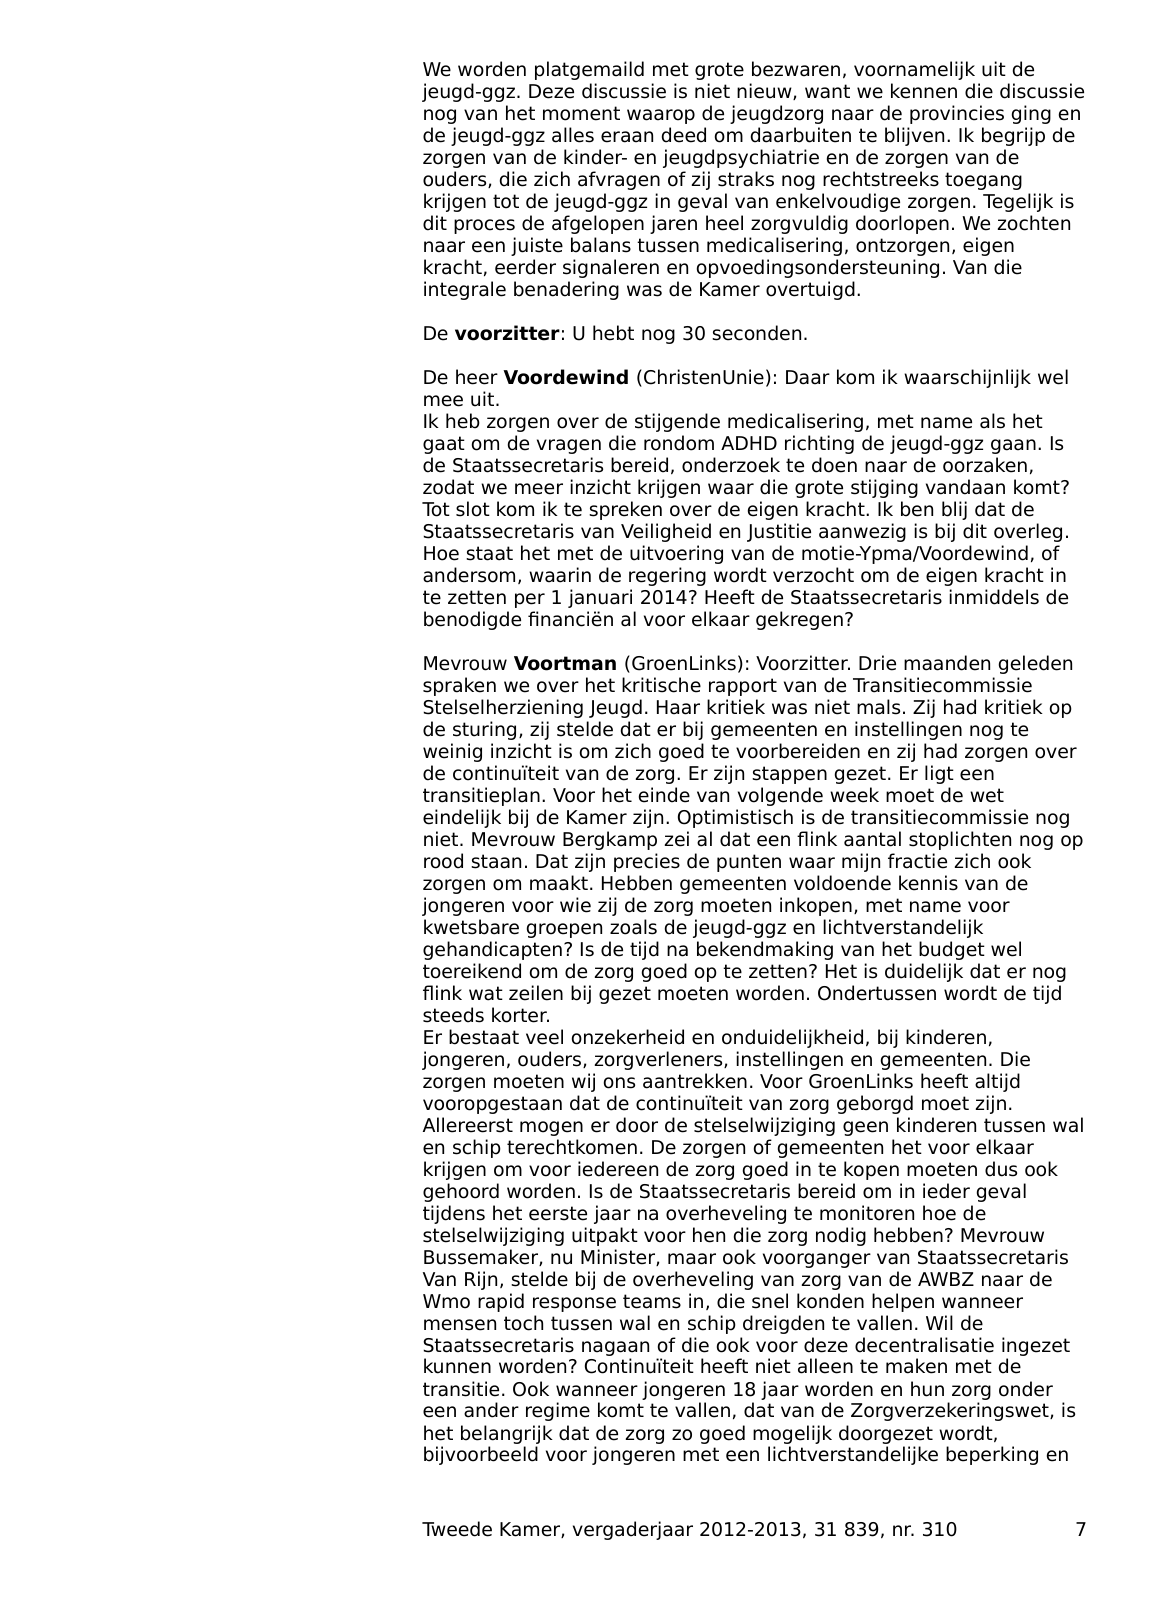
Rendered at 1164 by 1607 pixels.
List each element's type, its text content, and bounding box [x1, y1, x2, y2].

text Tot slot kom ik te spreken over de eigen kracht. Ik ben blij dat de Staatssecretaris van Veiligheid en Justitie aanwezig is bij dit overleg. Hoe staat het met de uitvoering van de motie-Ypma/Voordewind, of andersom, waarin de regering wordt verzocht om de eigen kracht in te zetten per 1 januari 2014? Heeft de Staatssecretaris inmiddels de benodigde financiën al voor elkaar gekregen? [422, 499, 1087, 631]
text Er bestaat veel onzekerheid en onduidelijkheid, bij kinderen, jongeren, ouders, zorgverleners, instellingen en gemeenten. Die zorgen moeten wij ons aantrekken. Voor GroenLinks heeft altijd vooropgestaan dat de continuïteit van zorg geborgd moet zijn. Allereerst mogen er door de stelselwijziging geen kinderen tussen wal en schip terechtkomen. De zorgen of gemeenten het voor elkaar krijgen om voor iedereen de zorg goed in te kopen moeten dus ook gehoord worden. Is de Staatssecretaris bereid om in ieder geval tijdens het eerste jaar na overheveling te monitoren hoe de stelselwijziging uitpakt voor hen die zorg nodig hebben? Mevrouw Bussemaker, nu Minister, maar ook voorganger van Staatssecretaris Van Rijn, stelde bij de overheveling van zorg van de AWBZ naar de Wmo rapid response teams in, die snel konden helpen wanneer mensen toch tussen wal en schip dreigden te vallen. Wil de Staatssecretaris nagaan of die ook voor deze decentralisatie ingezet kunnen worden? Continuïteit heeft niet alleen te maken met de transitie. Ook wanneer jongeren 18 jaar worden en hun zorg onder een ander regime komt te vallen, dat van de Zorgverzekeringswet, is het belangrijk dat de zorg zo goed mogelijk doorgezet wordt, bijvoorbeeld voor jongeren met een lichtverstandelijke beperking en [422, 1027, 1087, 1466]
text Ik heb zorgen over de stijgende medicalisering, met name als het gaat om de vragen die rondom ADHD richting de jeugd-ggz gaan. Is de Staatssecretaris bereid, onderzoek te doen naar de oorzaken, zodat we meer inzicht krijgen waar die grote stijging vandaan komt? [422, 411, 1087, 499]
text De voorzitter: U hebt nog 30 seconden. [422, 323, 1087, 345]
text Mevrouw Voortman (GroenLinks): Voorzitter. Drie maanden geleden spraken we over het kritische rapport van de Transitiecommissie Stelselherziening Jeugd. Haar kritiek was niet mals. Zij had kritiek op de sturing, zij stelde dat er bij gemeenten en instellingen nog te weinig inzicht is om zich goed te voorbereiden en zij had zorgen over de continuïteit van de zorg. Er zijn stappen gezet. Er ligt een transitieplan. Voor het einde van volgende week moet de wet eindelijk bij de Kamer zijn. Optimistisch is de transitiecommissie nog niet. Mevrouw Bergkamp zei al dat een flink aantal stoplichten nog op rood staan. Dat zijn precies de punten waar mijn fractie zich ook zorgen om maakt. Hebben gemeenten voldoende kennis van de jongeren voor wie zij de zorg moeten inkopen, met name voor kwetsbare groepen zoals de jeugd-ggz en lichtverstandelijk gehandicapten? Is de tijd na bekendmaking van het budget wel toereikend om de zorg goed op te zetten? Het is duidelijk dat er nog flink wat zeilen bij gezet moeten worden. Ondertussen wordt de tijd steeds korter. [422, 653, 1087, 1027]
text De heer Voordewind (ChristenUnie): Daar kom ik waarschijnlijk wel mee uit. [422, 367, 1087, 411]
text We worden platgemaild met grote bezwaren, voornamelijk uit de jeugd-ggz. Deze discussie is niet nieuw, want we kennen die discussie nog van het moment waarop de jeugdzorg naar de provincies ging en de jeugd-ggz alles eraan deed om daarbuiten te blijven. Ik begrijp de zorgen van de kinder- en jeugdpsychiatrie en de zorgen van de ouders, die zich afvragen of zij straks nog rechtstreeks toegang krijgen tot de jeugd-ggz in geval van enkelvoudige zorgen. Tegelijk is dit proces de afgelopen jaren heel zorgvuldig doorlopen. We zochten naar een juiste balans tussen medicalisering, ontzorgen, eigen kracht, eerder signaleren en opvoedingsondersteuning. Van die integrale benadering was de Kamer overtuigd. [422, 59, 1087, 301]
